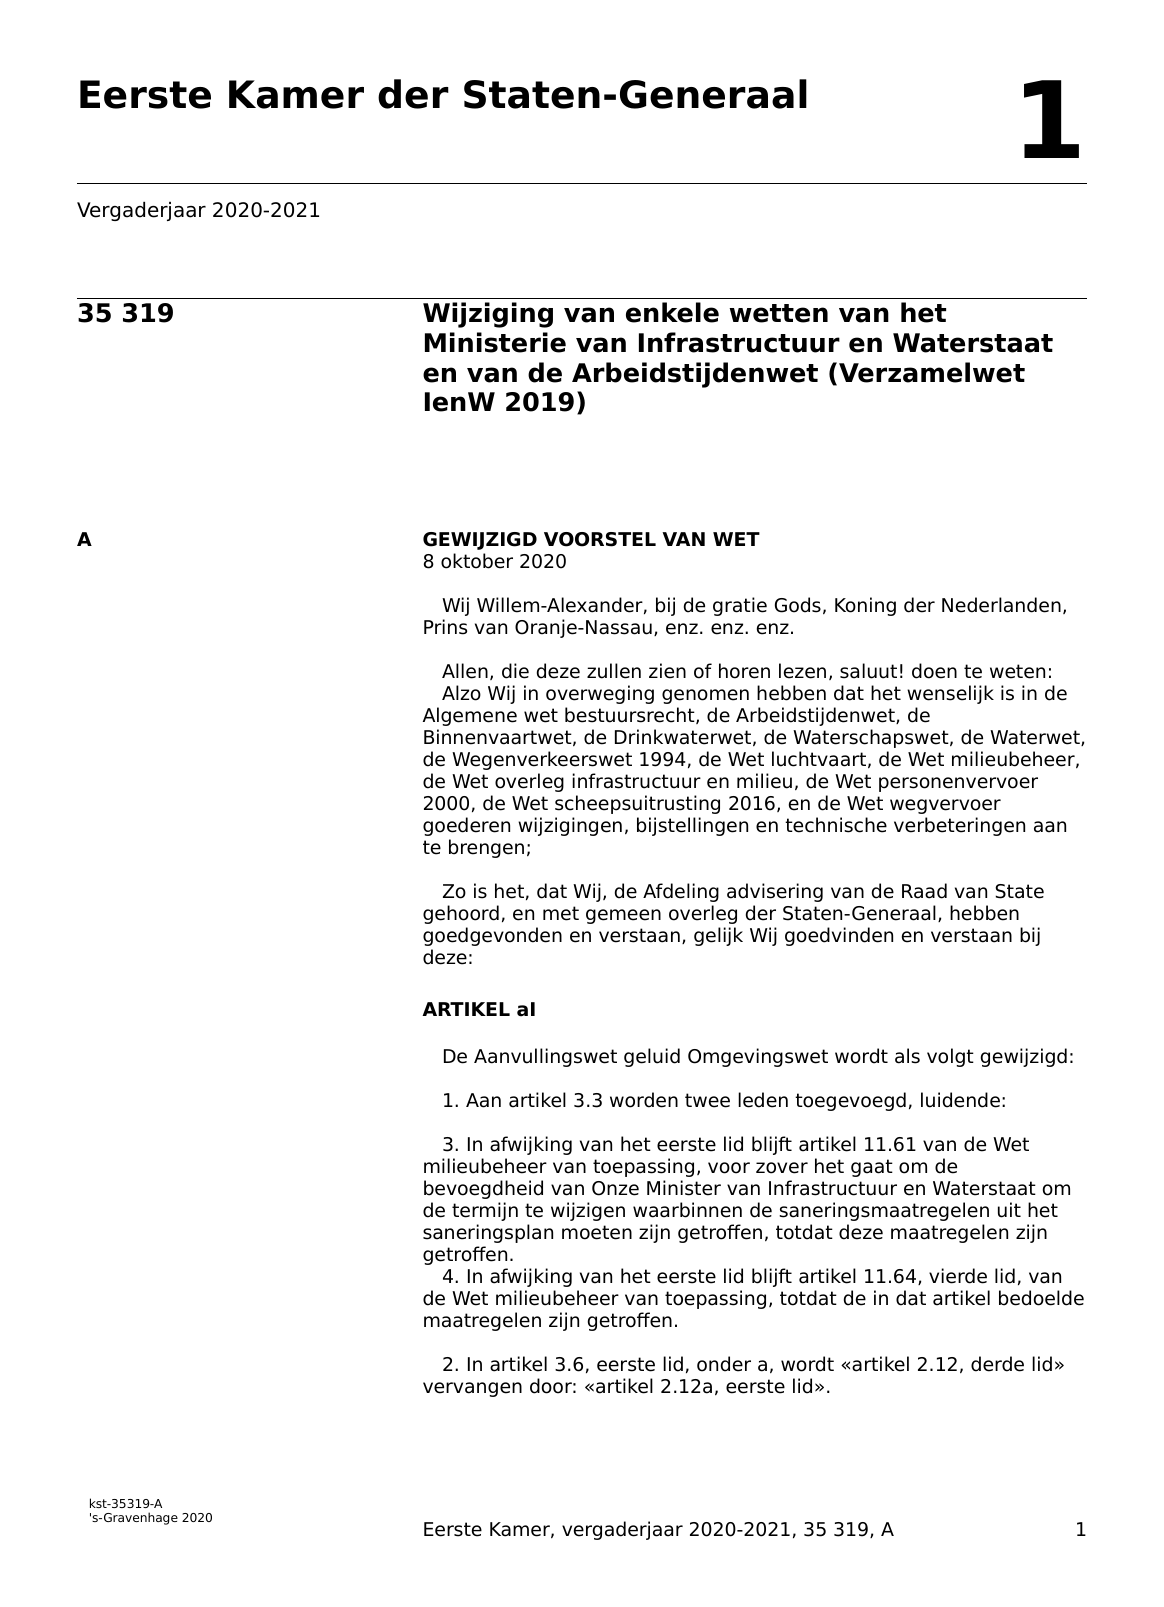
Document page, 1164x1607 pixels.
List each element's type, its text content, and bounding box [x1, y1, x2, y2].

text 's-Gravenhage 2020 [88, 1511, 323, 1525]
text kst-35319-A [88, 1497, 323, 1511]
text 1. Aan artikel 3.3 worden twee leden toegevoegd, luidende: [422, 1090, 1087, 1112]
text 3. In afwijking van het eerste lid blijft artikel 11.61 van de Wet milieubeheer van toepassing, voor zover het gaat om de bevoegdheid van Onze Minister van Infrastructuur en Waterstaat om de termijn te wijzigen waarbinnen de saneringsmaatregelen uit het saneringsplan moeten zijn getroffen, totdat deze maatregelen zijn getroffen. [422, 1134, 1087, 1266]
text 8 oktober 2020 [422, 551, 1087, 573]
table_header 1 [886, 59, 1087, 183]
table_cell Vergaderjaar 2020-2021 [77, 184, 1087, 298]
text De Aanvullingswet geluid Omgevingswet wordt als volgt gewijzigd: [422, 1046, 1087, 1068]
subtitle A GEWIJZIGD VOORSTEL VAN WET [77, 529, 1087, 551]
text Alzo Wij in overweging genomen hebben dat het wenselijk is in de Algemene wet bestuursrecht, de Arbeidstijdenwet, de Binnenvaartwet, de Drinkwaterwet, de Waterschapswet, de Waterwet, de Wegenverkeerswet 1994, de Wet luchtvaart, de Wet milieubeheer, de Wet overleg infrastructuur en milieu, de Wet personenvervoer 2000, de Wet scheepsuitrusting 2016, en de Wet wegvervoer goederen wijzigingen, bijstellingen en technische verbeteringen aan te brengen; [422, 683, 1087, 859]
text Allen, die deze zullen zien of horen lezen, saluut! doen te weten: [422, 661, 1087, 683]
subtitle ARTIKEL aI [422, 999, 1087, 1021]
text 4. In afwijking van het eerste lid blijft artikel 11.64, vierde lid, van de Wet milieubeheer van toepassing, totdat de in dat artikel bedoelde maatregelen zijn getroffen. [422, 1266, 1087, 1332]
subtitle 35 319 Wijziging van enkele wetten van het Ministerie van Infrastructuur en Waterstaat en van de Arbeidstijdenwet (Verzamelwet IenW 2019) [77, 299, 1087, 418]
text Zo is het, dat Wij, de Afdeling advisering van de Raad van State gehoord, en met gemeen overleg der Staten-Generaal, hebben goedgevonden en verstaan, gelijk Wij goedvinden en verstaan bij deze: [422, 881, 1087, 969]
text Wij Willem-Alexander, bij de gratie Gods, Koning der Nederlanden, Prins van Oranje-Nassau, enz. enz. enz. [422, 595, 1087, 639]
text 2. In artikel 3.6, eerste lid, onder a, wordt «artikel 2.12, derde lid» vervangen door: «artikel 2.12a, eerste lid». [422, 1354, 1087, 1398]
table_header Eerste Kamer der Staten-Generaal [77, 59, 886, 183]
